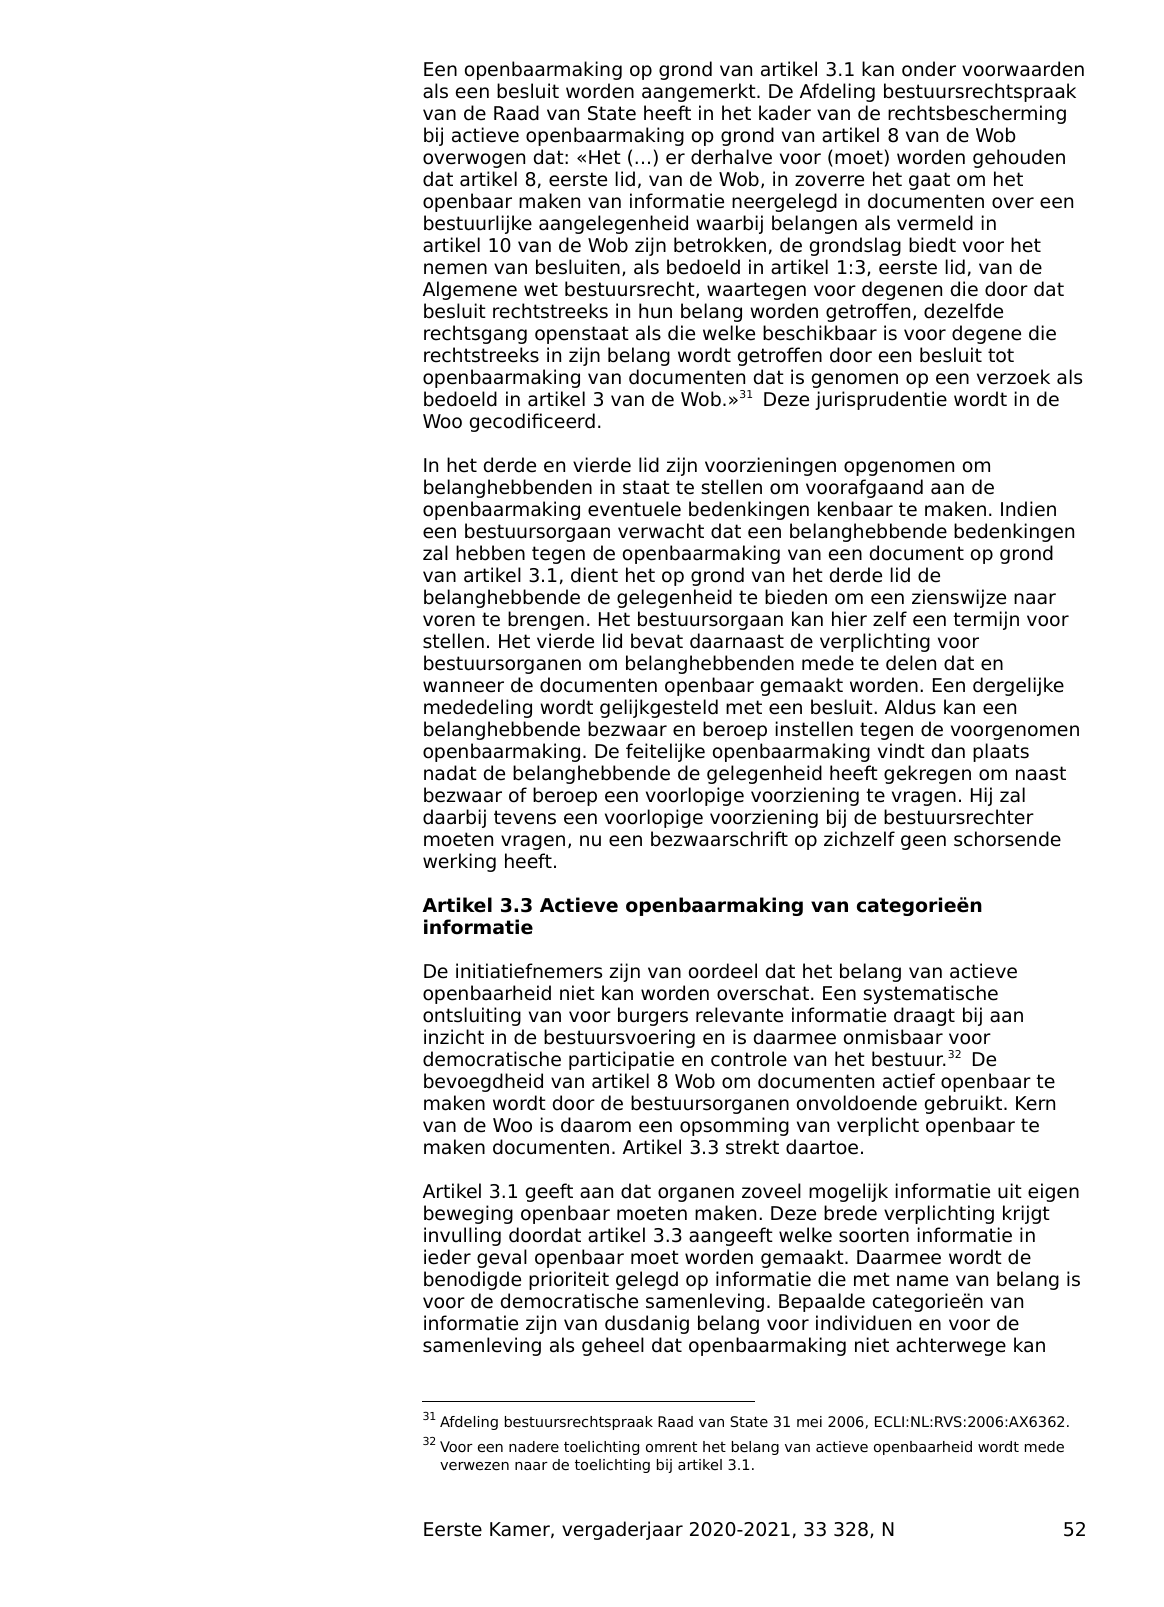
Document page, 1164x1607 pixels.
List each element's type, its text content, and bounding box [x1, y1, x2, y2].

text De initiatiefnemers zijn van oordeel dat het belang van actieve openbaarheid niet kan worden overschat. Een systematische ontsluiting van voor burgers relevante informatie draagt bij aan inzicht in de bestuursvoering en is daarmee onmisbaar voor democratische participatie en controle van het bestuur. De bevoegdheid van artikel 8 Wob om documenten actief openbaar te maken wordt door de bestuursorganen onvoldoende gebruikt. Kern van de Woo is daarom een opsomming van verplicht openbaar te maken documenten. Artikel 3.3 strekt daartoe. [422, 961, 1087, 1159]
text Artikel 3.1 geeft aan dat organen zoveel mogelijk informatie uit eigen beweging openbaar moeten maken. Deze brede verplichting krijgt invulling doordat artikel 3.3 aangeeft welke soorten informatie in ieder geval openbaar moet worden gemaakt. Daarmee wordt de benodigde prioriteit gelegd op informatie die met name van belang is voor de democratische samenleving. Bepaalde categorieën van informatie zijn van dusdanig belang voor individuen en voor de samenleving als geheel dat openbaarmaking niet achterwege kan [422, 1181, 1087, 1357]
text Voor een nadere toelichting omrent het belang van actieve openbaarheid wordt mede verwezen naar de toelichting bij artikel 3.1. [422, 1435, 1087, 1474]
subtitle Artikel 3.3 Actieve openbaarmaking van categorieën informatie [422, 895, 1087, 939]
text In het derde en vierde lid zijn voorzieningen opgenomen om belanghebbenden in staat te stellen om voorafgaand aan de openbaarmaking eventuele bedenkingen kenbaar te maken. Indien een bestuursorgaan verwacht dat een belanghebbende bedenkingen zal hebben tegen de openbaarmaking van een document op grond van artikel 3.1, dient het op grond van het derde lid de belanghebbende de gelegenheid te bieden om een zienswijze naar voren te brengen. Het bestuursorgaan kan hier zelf een termijn voor stellen. Het vierde lid bevat daarnaast de verplichting voor bestuursorganen om belanghebbenden mede te delen dat en wanneer de documenten openbaar gemaakt worden. Een dergelijke mededeling wordt gelijkgesteld met een besluit. Aldus kan een belanghebbende bezwaar en beroep instellen tegen de voorgenomen openbaarmaking. De feitelijke openbaarmaking vindt dan plaats nadat de belanghebbende de gelegenheid heeft gekregen om naast bezwaar of beroep een voorlopige voorziening te vragen. Hij zal daarbij tevens een voorlopige voorziening bij de bestuursrechter moeten vragen, nu een bezwaarschrift op zichzelf geen schorsende werking heeft. [422, 455, 1087, 872]
text Een openbaarmaking op grond van artikel 3.1 kan onder voorwaarden als een besluit worden aangemerkt. De Afdeling bestuursrechtspraak van de Raad van State heeft in het kader van de rechtsbescherming bij actieve openbaarmaking op grond van artikel 8 van de Wob overwogen dat: «Het (...) er derhalve voor (moet) worden gehouden dat artikel 8, eerste lid, van de Wob, in zoverre het gaat om het openbaar maken van informatie neergelegd in documenten over een bestuurlijke aangelegenheid waarbij belangen als vermeld in artikel 10 van de Wob zijn betrokken, de grondslag biedt voor het nemen van besluiten, als bedoeld in artikel 1:3, eerste lid, van de Algemene wet bestuursrecht, waartegen voor degenen die door dat besluit rechtstreeks in hun belang worden getroffen, dezelfde rechtsgang openstaat als die welke beschikbaar is voor degene die rechtstreeks in zijn belang wordt getroffen door een besluit tot openbaarmaking van documenten dat is genomen op een verzoek als bedoeld in artikel 3 van de Wob.» Deze jurisprudentie wordt in de Woo gecodificeerd. [422, 59, 1087, 433]
text Afdeling bestuursrechtspraak Raad van State 31 mei 2006, ECLI:NL:RVS:2006:AX6362. [422, 1410, 1087, 1432]
